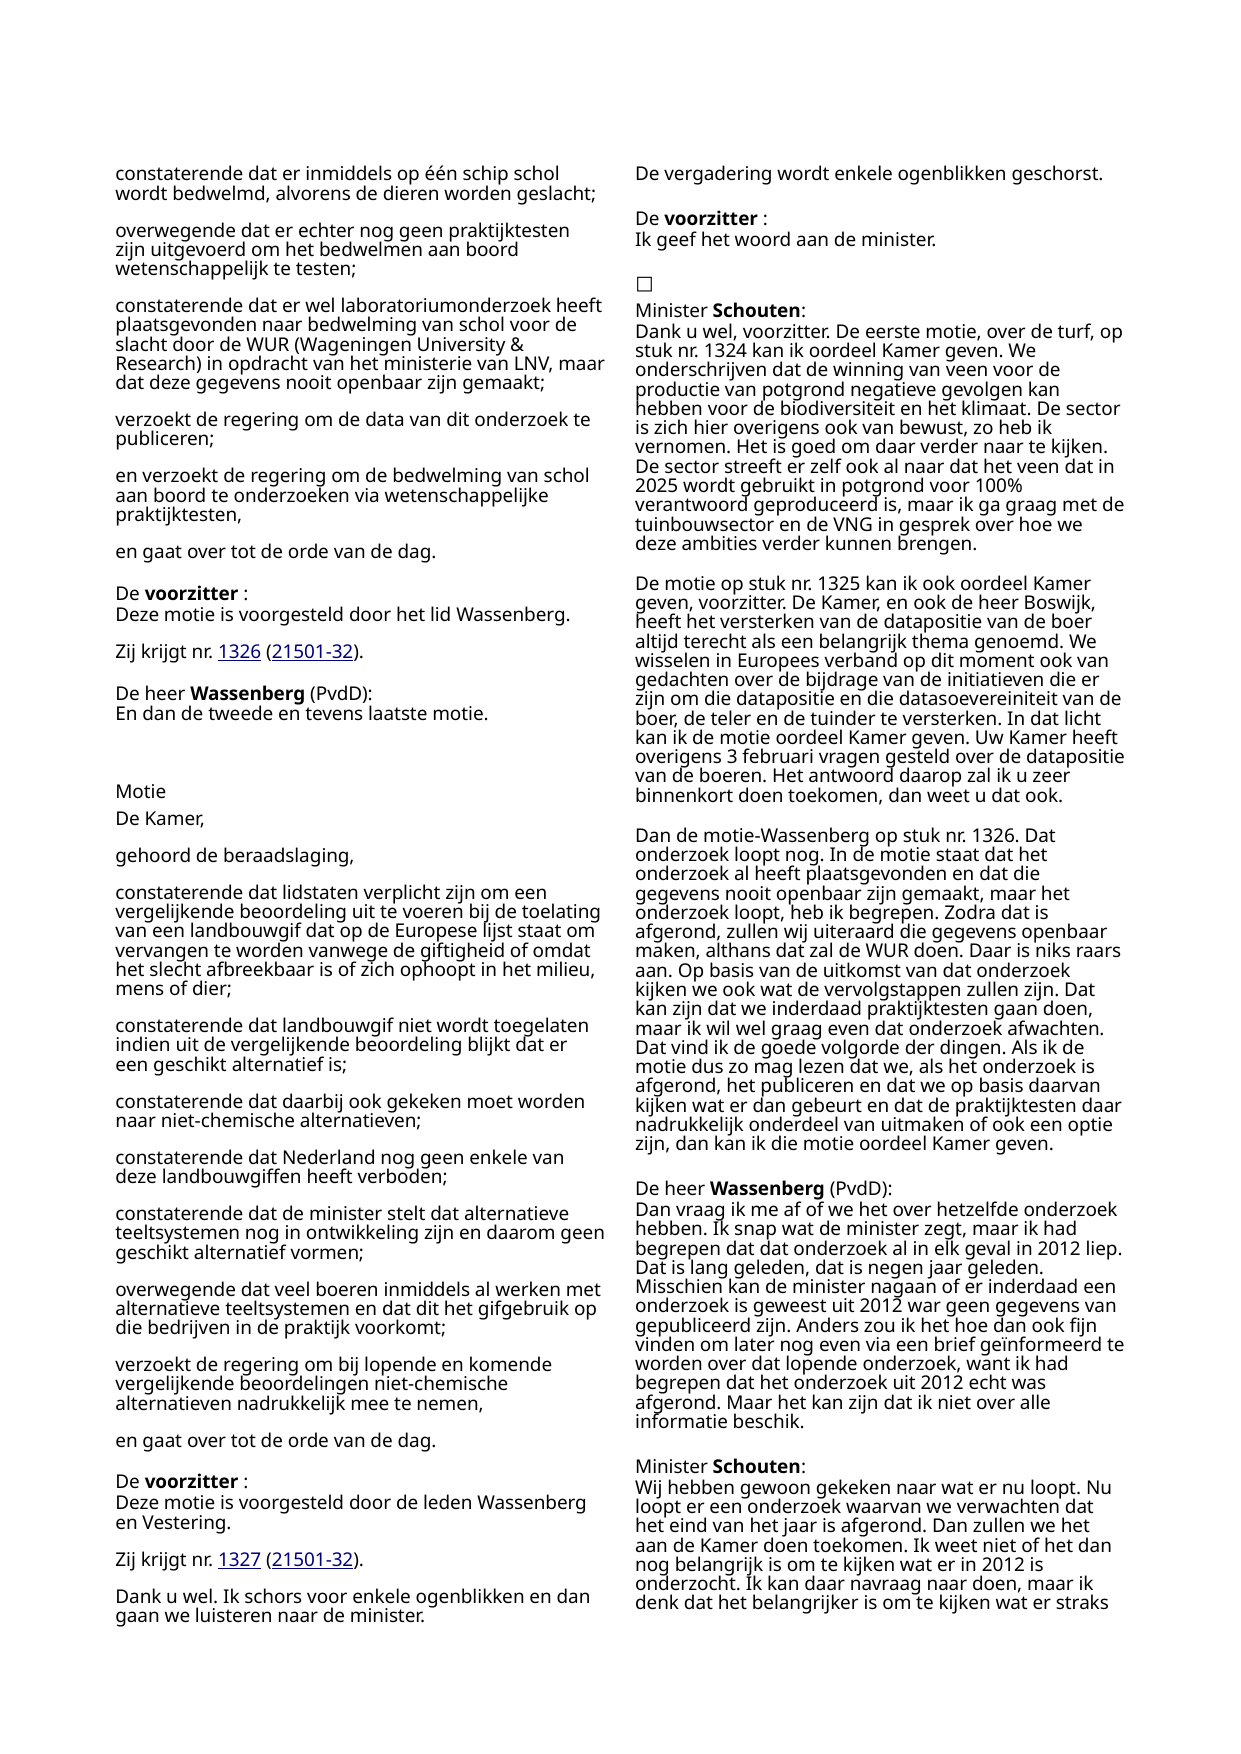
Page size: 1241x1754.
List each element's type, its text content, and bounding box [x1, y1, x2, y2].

text verzoekt de regering om bij lopende en komende vergelijkende beoordelingen niet-chemische alternatieven nadrukkelijk mee te nemen, [115, 1356, 605, 1414]
text Deze motie is voorgesteld door het lid Wassenberg. [115, 606, 605, 625]
text Dank u wel, voorzitter. De eerste motie, over de turf, op stuk nr. 1324 kan ik oordeel Kamer geven. We onderschrijven dat de winning van veen voor de productie van potgrond negatieve gevolgen kan hebben voor de biodiversiteit en het klimaat. De sector is zich hier overigens ook van bewust, zo heb ik vernomen. Het is goed om daar verder naar te kijken. De sector streeft er zelf ook al naar dat het veen dat in 2025 wordt gebruikt in potgrond voor 100% verantwoord geproduceerd is, maar ik ga graag met de tuinbouwsector en de VNG in gesprek over hoe we deze ambities verder kunnen brengen. [635, 323, 1125, 554]
text De heer Wassenberg (PvdD): [115, 680, 605, 705]
text Wij hebben gewoon gekeken naar wat er nu loopt. Nu loopt er een onderzoek waarvan we verwachten dat het eind van het jaar is afgerond. Dan zullen we het aan de Kamer doen toekomen. Ik weet niet of het dan nog belangrijk is om te kijken wat er in 2012 is onderzocht. Ik kan daar navraag naar doen, maar ik denk dat het belangrijker is om te kijken wat er straks [635, 1479, 1125, 1614]
text Dan de motie-Wassenberg op stuk nr. 1326. Dat onderzoek loopt nog. In de motie staat dat het onderzoek al heeft plaatsgevonden en dat die gegevens nooit openbaar zijn gemaakt, maar het onderzoek loopt, heb ik begrepen. Zodra dat is afgerond, zullen wij uiteraard die gegevens openbaar maken, althans dat zal de WUR doen. Daar is niks raars aan. Op basis van de uitkomst van dat onderzoek kijken we ook wat de vervolgstappen zullen zijn. Dat kan zijn dat we inderdaad praktijktesten gaan doen, maar ik wil wel graag even dat onderzoek afwachten. Dat vind ik de goede volgorde der dingen. Als ik de motie dus zo mag lezen dat we, als het onderzoek is afgerond, het publiceren en dat we op basis daarvan kijken wat er dan gebeurt en dat de praktijktesten daar nadrukkelijk onderdeel van uitmaken of ook een optie zijn, dan kan ik die motie oordeel Kamer geven. [635, 827, 1125, 1154]
text De heer Wassenberg (PvdD): [635, 1175, 1125, 1201]
text De voorzitter : [635, 206, 1125, 231]
text ⬜ [635, 271, 1125, 297]
text overwegende dat er echter nog geen praktijktesten zijn uitgevoerd om het bedwelmen aan boord wetenschappelijk te testen; [115, 222, 605, 279]
text en gaat over tot de orde van de dag. [115, 543, 605, 562]
text constaterende dat Nederland nog geen enkele van deze landbouwgiffen heeft verboden; [115, 1149, 605, 1187]
text De vergadering wordt enkele ogenblikken geschorst. [635, 165, 1125, 185]
text constaterende dat de minister stelt dat alternatieve teeltsystemen nog in ontwikkeling zijn en daarom geen geschikt alternatief vormen; [115, 1205, 605, 1263]
text Dank u wel. Ik schors voor enkele ogenblikken en dan gaan we luisteren naar de minister. [115, 1588, 605, 1626]
text verzoekt de regering om de data van dit onderzoek te publiceren; [115, 411, 605, 450]
text De Kamer, [115, 810, 605, 829]
text constaterende dat lidstaten verplicht zijn om een vergelijkende beoordeling uit te voeren bij de toelating van een landbouwgif dat op de Europese lijst staat om vervangen te worden vanwege de giftigheid of omdat het slecht afbreekbaar is of zich ophoopt in het milieu, mens of dier; [115, 884, 605, 999]
text en gaat over tot de orde van de dag. [115, 1432, 605, 1451]
text Zij krijgt nr. 1326 (21501-32). [115, 643, 605, 662]
text overwegende dat veel boeren inmiddels al werken met alternatieve teeltsystemen en dat dit het gifgebruik op die bedrijven in de praktijk voorkomt; [115, 1281, 605, 1338]
text De voorzitter : [115, 1469, 605, 1494]
text en verzoekt de regering om de bedwelming van schol aan boord te onderzoeken via wetenschappelijke praktijktesten, [115, 467, 605, 525]
text Dan vraag ik me af of we het over hetzelfde onderzoek hebben. Ik snap wat de minister zegt, maar ik had begrepen dat dat onderzoek al in elk geval in 2012 liep. Dat is lang geleden, dat is negen jaar geleden. Misschien kan de minister nagaan of er inderdaad een onderzoek is geweest uit 2012 war geen gegevens van gepubliceerd zijn. Anders zou ik het hoe dan ook fijn vinden om later nog even via een brief geïnformeerd te worden over dat lopende onderzoek, want ik had begrepen dat het onderzoek uit 2012 echt was afgerond. Maar het kan zijn dat ik niet over alle informatie beschik. [635, 1201, 1125, 1432]
text gehoord de beraadslaging, [115, 847, 605, 866]
text Minister Schouten: [635, 297, 1125, 323]
text constaterende dat er inmiddels op één schip schol wordt bedwelmd, alvorens de dieren worden geslacht; [115, 165, 605, 204]
text De voorzitter : [115, 580, 605, 606]
text Minister Schouten: [635, 1453, 1125, 1479]
text constaterende dat landbouwgif niet wordt toegelaten indien uit de vergelijkende beoordeling blijkt dat er een geschikt alternatief is; [115, 1017, 605, 1075]
text En dan de tweede en tevens laatste motie. [115, 705, 605, 725]
text Ik geef het woord aan de minister. [635, 231, 1125, 251]
text Motie [115, 778, 605, 804]
text constaterende dat daarbij ook gekeken moet worden naar niet-chemische alternatieven; [115, 1093, 605, 1131]
text Zij krijgt nr. 1327 (21501-32). [115, 1551, 605, 1570]
text constaterende dat er wel laboratoriumonderzoek heeft plaatsgevonden naar bedwelming van schol voor de slacht door de WUR (Wageningen University & Research) in opdracht van het ministerie van LNV, maar dat deze gegevens nooit openbaar zijn gemaakt; [115, 297, 605, 393]
text Deze motie is voorgesteld door de leden Wassenberg en Vestering. [115, 1494, 605, 1533]
text De motie op stuk nr. 1325 kan ik ook oordeel Kamer geven, voorzitter. De Kamer, en ook de heer Boswijk, heeft het versterken van de datapositie van de boer altijd terecht als een belangrijk thema genoemd. We wisselen in Europees verband op dit moment ook van gedachten over de bijdrage van de initiatieven die er zijn om die datapositie en die datasoevereiniteit van de boer, de teler en de tuinder te versterken. In dat licht kan ik de motie oordeel Kamer geven. Uw Kamer heeft overigens 3 februari vragen gesteld over de datapositie van de boeren. Het antwoord daarop zal ik u zeer binnenkort doen toekomen, dan weet u dat ook. [635, 575, 1125, 806]
